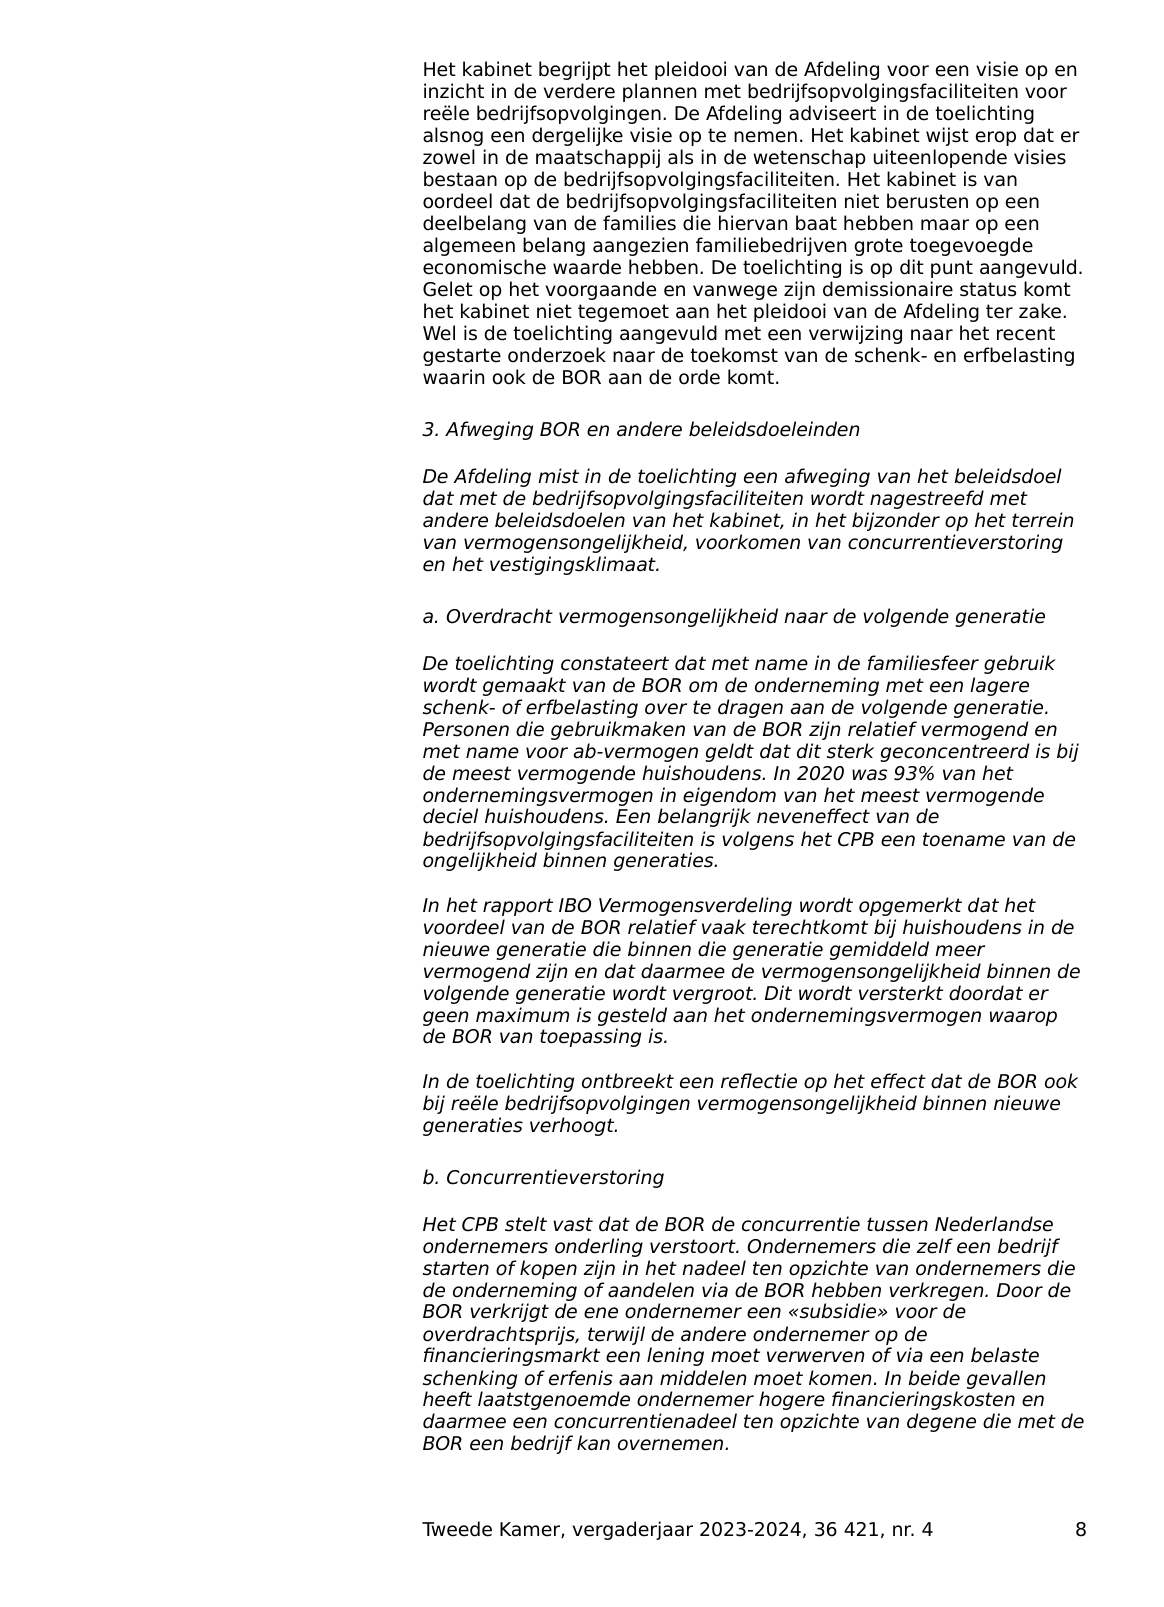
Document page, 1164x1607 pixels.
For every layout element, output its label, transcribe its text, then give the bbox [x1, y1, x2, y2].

text In de toelichting ontbreekt een reflectie op het effect dat de BOR ook bij reële bedrijfsopvolgingen vermogensongelijkheid binnen nieuwe generaties verhoogt. [422, 1071, 1087, 1137]
text Het kabinet begrijpt het pleidooi van de Afdeling voor een visie op en inzicht in de verdere plannen met bedrijfsopvolgingsfaciliteiten voor reële bedrijfsopvolgingen. De Afdeling adviseert in de toelichting alsnog een dergelijke visie op te nemen. Het kabinet wijst erop dat er zowel in de maatschappij als in de wetenschap uiteenlopende visies bestaan op de bedrijfsopvolgingsfaciliteiten. Het kabinet is van oordeel dat de bedrijfsopvolgingsfaciliteiten niet berusten op een deelbelang van de families die hiervan baat hebben maar op een algemeen belang aangezien familiebedrijven grote toegevoegde economische waarde hebben. De toelichting is op dit punt aangevuld. Gelet op het voorgaande en vanwege zijn demissionaire status komt het kabinet niet tegemoet aan het pleidooi van de Afdeling ter zake. Wel is de toelichting aangevuld met een verwijzing naar het recent gestarte onderzoek naar de toekomst van de schenk- en erfbelasting waarin ook de BOR aan de orde komt. [422, 59, 1087, 389]
text Het CPB stelt vast dat de BOR de concurrentie tussen Nederlandse ondernemers onderling verstoort. Ondernemers die zelf een bedrijf starten of kopen zijn in het nadeel ten opzichte van ondernemers die de onderneming of aandelen via de BOR hebben verkregen. Door de BOR verkrijgt de ene ondernemer een «subsidie» voor de overdrachtsprijs, terwijl de andere ondernemer op de financieringsmarkt een lening moet verwerven of via een belaste schenking of erfenis aan middelen moet komen. In beide gevallen heeft laatstgenoemde ondernemer hogere financieringskosten en daarmee een concurrentienadeel ten opzichte van degene die met de BOR een bedrijf kan overnemen. [422, 1213, 1087, 1455]
subtitle a. Overdracht vermogensongelijkheid naar de volgende generatie [422, 606, 1087, 628]
subtitle b. Concurrentieverstoring [422, 1167, 1087, 1188]
text In het rapport IBO Vermogensverdeling wordt opgemerkt dat het voordeel van de BOR relatief vaak terechtkomt bij huishoudens in de nieuwe generatie die binnen die generatie gemiddeld meer vermogend zijn en dat daarmee de vermogensongelijkheid binnen de volgende generatie wordt vergroot. Dit wordt versterkt doordat er geen maximum is gesteld aan het ondernemingsvermogen waarop de BOR van toepassing is. [422, 894, 1087, 1048]
text De toelichting constateert dat met name in de familiesfeer gebruik wordt gemaakt van de BOR om de onderneming met een lagere schenk- of erfbelasting over te dragen aan de volgende generatie. Personen die gebruikmaken van de BOR zijn relatief vermogend en met name voor ab-vermogen geldt dat dit sterk geconcentreerd is bij de meest vermogende huishoudens. In 2020 was 93% van het ondernemingsvermogen in eigendom van het meest vermogende deciel huishoudens. Een belangrijk neveneffect van de bedrijfsopvolgingsfaciliteiten is volgens het CPB een toename van de ongelijkheid binnen generaties. [422, 653, 1087, 872]
subtitle 3. Afweging BOR en andere beleidsdoeleinden [422, 419, 1087, 441]
text De Afdeling mist in de toelichting een afweging van het beleidsdoel dat met de bedrijfsopvolgingsfaciliteiten wordt nagestreefd met andere beleidsdoelen van het kabinet, in het bijzonder op het terrein van vermogensongelijkheid, voorkomen van concurrentieverstoring en het vestigingsklimaat. [422, 466, 1087, 576]
